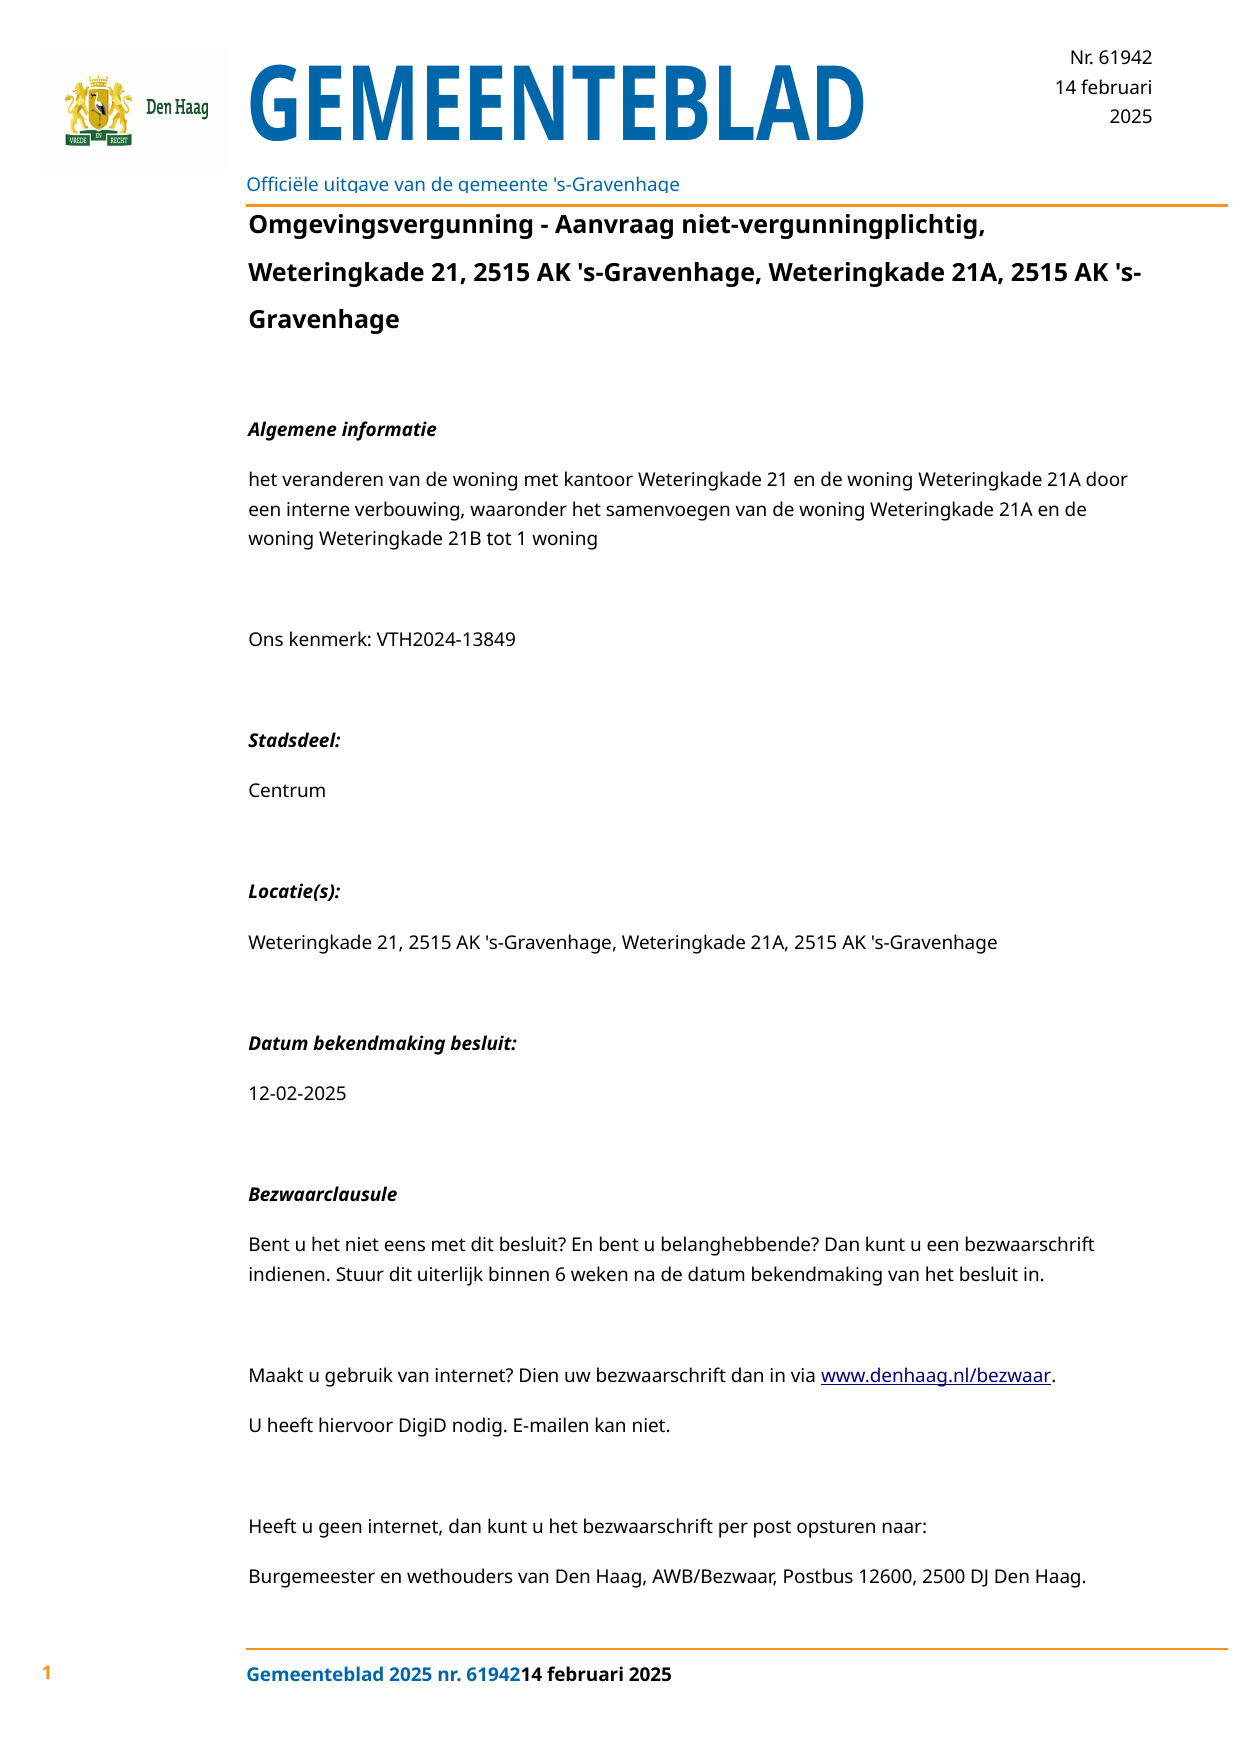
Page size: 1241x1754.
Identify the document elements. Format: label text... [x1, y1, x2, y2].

text Algemene informatie [248, 416, 1152, 442]
text Maakt u gebruik van internet? Dien uw bezwaarschrift dan in via www.denhaag.nl/bezwaar. [248, 1362, 1152, 1387]
text U heeft hiervoor DigiD nodig. E-mailen kan niet. [248, 1412, 1152, 1438]
text Heeft u geen internet, dan kunt u het bezwaarschrift per post opsturen naar: [248, 1513, 1152, 1539]
text Bezwaarclausule [248, 1181, 1152, 1207]
text Datum bekendmaking besluit: [248, 1030, 1152, 1055]
text het veranderen van de woning met kantoor Weteringkade 21 en de woning Weteringkade 21A door een interne verbouwing, waaronder het samenvoegen van de woning Weteringkade 21A en de woning Weteringkade 21B tot 1 woning [248, 466, 1152, 551]
text Stadsdeel: [248, 727, 1152, 753]
picture [41, 47, 231, 172]
text Ons kenmerk: VTH2024-13849 [248, 626, 1152, 652]
text 12-02-2025 [248, 1080, 1152, 1106]
text Centrum [248, 778, 1152, 803]
text Locatie(s): [248, 878, 1152, 904]
text Burgemeester en wethouders van Den Haag, AWB/Bezwaar, Postbus 12600, 2500 DJ Den Haag. [248, 1563, 1152, 1589]
text Omgevingsvergunning - Aanvraag niet-vergunningplichtig, Weteringkade 21, 2515 AK 's-Gravenhage, Weteringkade 21A, 2515 AK 's-Gravenhage [248, 207, 1152, 336]
text Bent u het niet eens met dit besluit? En bent u belanghebbende? Dan kunt u een bezwaarschrift indienen. Stuur dit uiterlijk binnen 6 weken na de datum bekendmaking van het besluit in. [248, 1231, 1152, 1287]
text Weteringkade 21, 2515 AK 's-Gravenhage, Weteringkade 21A, 2515 AK 's-Gravenhage [248, 929, 1152, 954]
